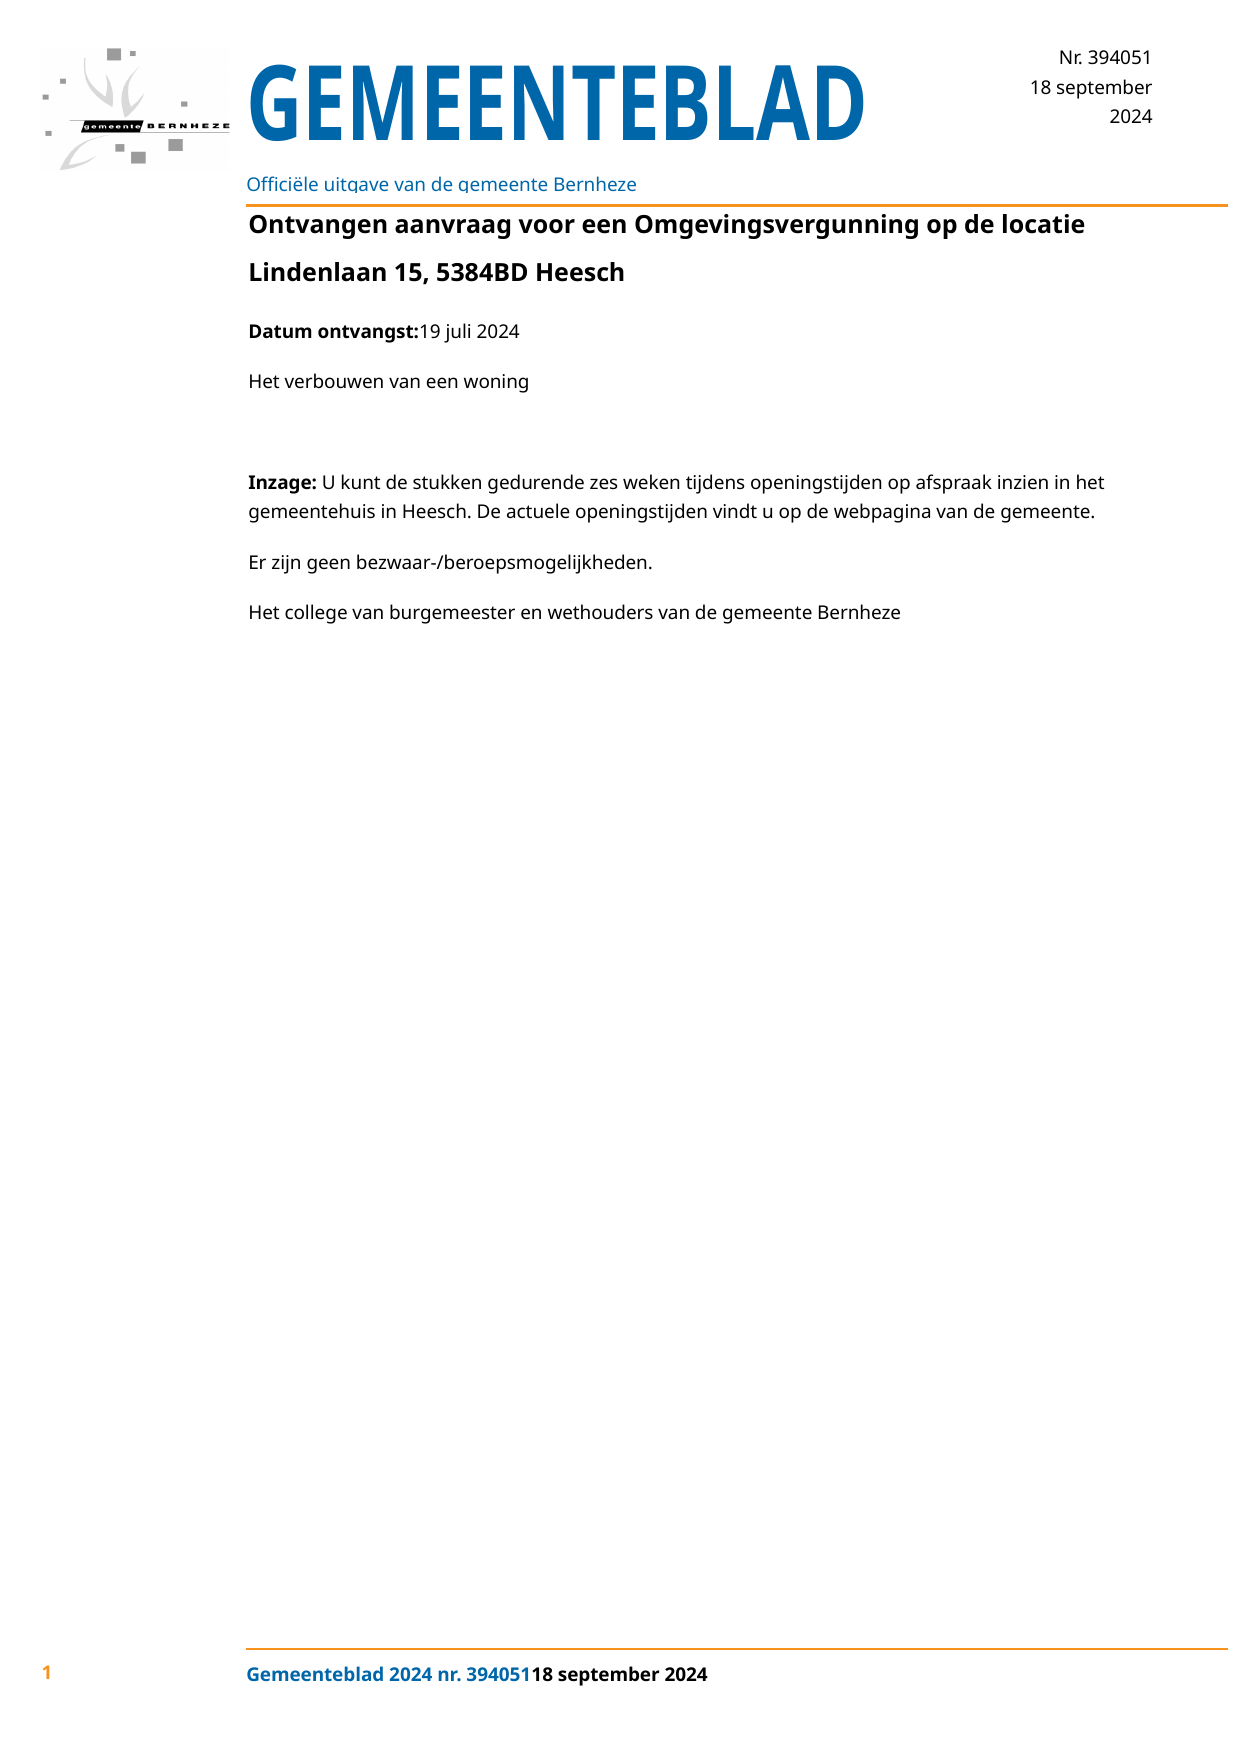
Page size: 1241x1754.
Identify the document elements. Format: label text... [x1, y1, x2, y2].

picture [41, 47, 231, 172]
text Er zijn geen bezwaar-/beroepsmogelijkheden. [248, 549, 1152, 575]
text Ontvangen aanvraag voor een Omgevingsvergunning op de locatie Lindenlaan 15, 5384BD Heesch [248, 207, 1152, 288]
text Het college van burgemeester en wethouders van de gemeente Bernheze [248, 599, 1152, 625]
text Datum ontvangst:19 juli 2024 [248, 318, 1152, 344]
text Het verbouwen van een woning [248, 368, 1152, 394]
text Inzage: U kunt de stukken gedurende zes weken tijdens openingstijden op afspraak inzien in het gemeentehuis in Heesch. De actuele openingstijden vindt u op de webpagina van de gemeente. [248, 469, 1152, 524]
